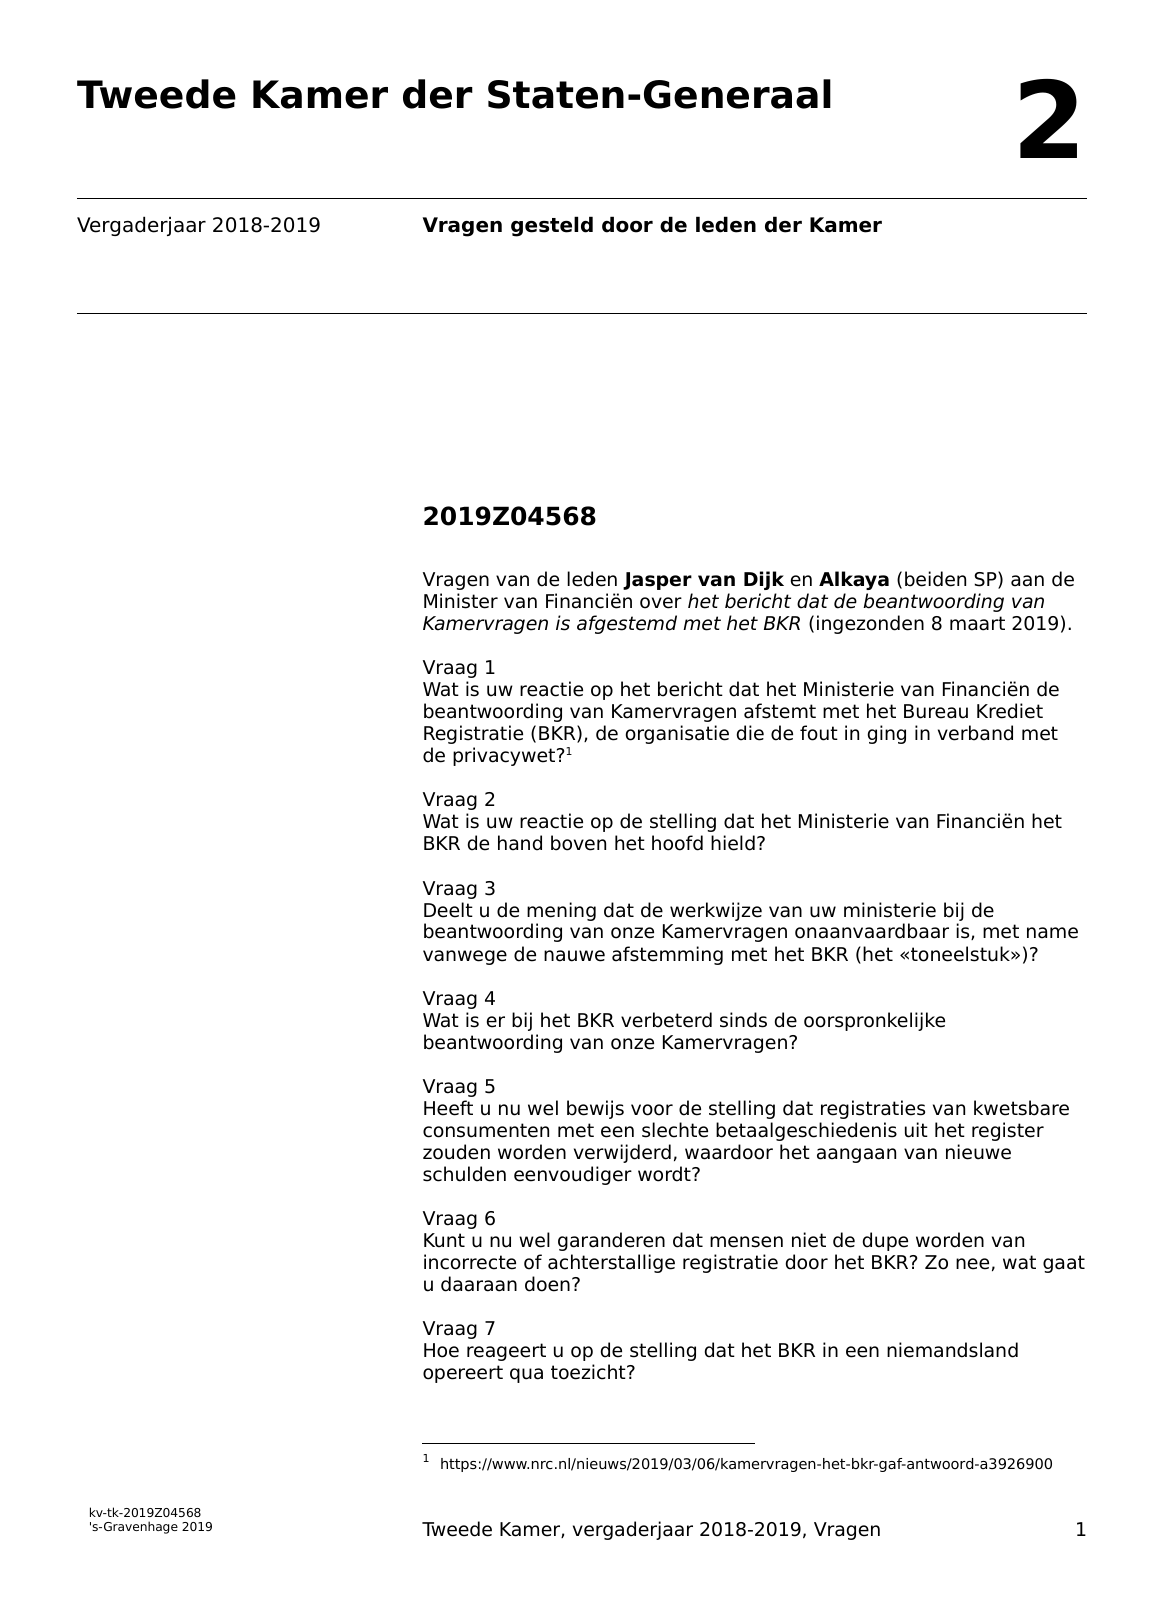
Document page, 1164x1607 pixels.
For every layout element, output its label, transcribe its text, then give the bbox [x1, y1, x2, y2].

text Heeft u nu wel bewijs voor de stelling dat registraties van kwetsbare consumenten met een slechte betaalgeschiedenis uit het register zouden worden verwijderd, waardoor het aangaan van nieuwe schulden eenvoudiger wordt? [422, 1098, 1087, 1186]
table_cell Vergaderjaar 2018-2019 [77, 199, 422, 313]
table_cell Vragen gesteld door de leden der Kamer [422, 199, 1087, 313]
table_header 2 [886, 59, 1087, 198]
text Wat is uw reactie op de stelling dat het Ministerie van Financiën het BKR de hand boven het hoofd hield? [422, 811, 1087, 855]
text 2019Z04568 [422, 502, 1087, 531]
text 's-Gravenhage 2019 [88, 1520, 323, 1534]
text Wat is er bij het BKR verbeterd sinds de oorspronkelijke beantwoording van onze Kamervragen? [422, 1009, 1087, 1053]
text Vraag 4 [422, 988, 1087, 1009]
text Deelt u de mening dat de werkwijze van uw ministerie bij de beantwoording van onze Kamervragen onaanvaardbaar is, met name vanwege de nauwe afstemming met het BKR (het «toneelstuk»)? [422, 899, 1087, 965]
text kv-tk-2019Z04568 [88, 1506, 323, 1520]
text Vraag 3 [422, 877, 1087, 899]
text Hoe reageert u op de stelling dat het BKR in een niemandsland opereert qua toezicht? [422, 1340, 1087, 1384]
text Vraag 7 [422, 1318, 1087, 1340]
text Vraag 6 [422, 1208, 1087, 1230]
text Wat is uw reactie op het bericht dat het Ministerie van Financiën de beantwoording van Kamervragen afstemt met het Bureau Krediet Registratie (BKR), de organisatie die de fout in ging in verband met de privacywet? [422, 679, 1087, 767]
text Vraag 1 [422, 657, 1087, 679]
text https://www.nrc.nl/nieuws/2019/03/06/kamervragen-het-bkr-gaf-antwoord-a3926900 [422, 1452, 1087, 1474]
table_header Tweede Kamer der Staten-Generaal [77, 59, 886, 198]
text Vraag 2 [422, 789, 1087, 811]
text Vraag 5 [422, 1076, 1087, 1098]
text Kunt u nu wel garanderen dat mensen niet de dupe worden van incorrecte of achterstallige registratie door het BKR? Zo nee, wat gaat u daaraan doen? [422, 1230, 1087, 1296]
text Vragen van de leden Jasper van Dijk en Alkaya (beiden SP) aan de Minister van Financiën over het bericht dat de beantwoording van Kamervragen is afgestemd met het BKR (ingezonden 8 maart 2019). [422, 569, 1087, 635]
